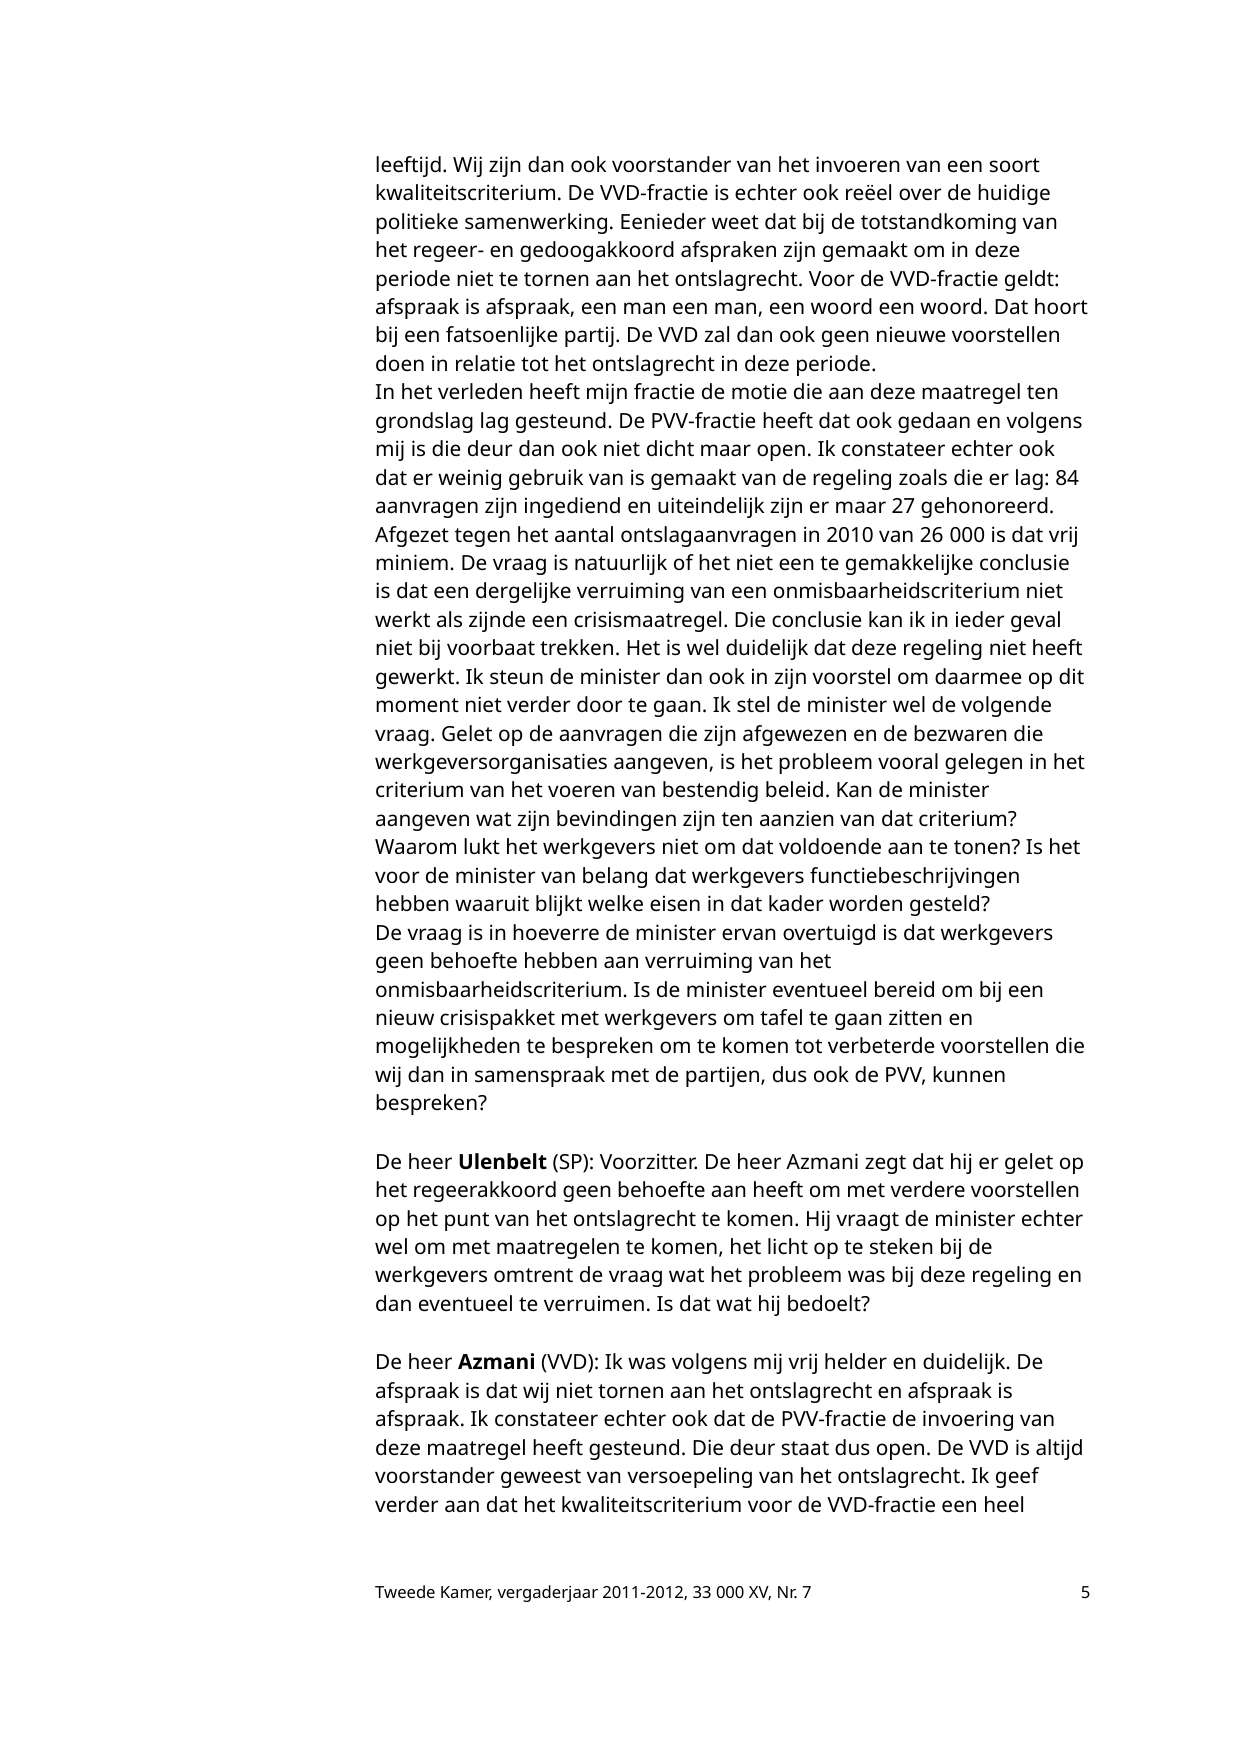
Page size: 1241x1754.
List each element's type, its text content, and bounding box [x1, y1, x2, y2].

text In het verleden heeft mijn fractie de motie die aan deze maatregel ten grondslag lag gesteund. De PVV-fractie heeft dat ook gedaan en volgens mij is die deur dan ook niet dicht maar open. Ik constateer echter ook dat er weinig gebruik van is gemaakt van de regeling zoals die er lag: 84 aanvragen zijn ingediend en uiteindelijk zijn er maar 27 gehonoreerd. Afgezet tegen het aantal ontslagaanvragen in 2010 van 26 000 is dat vrij miniem. De vraag is natuurlijk of het niet een te gemakkelijke conclusie is dat een dergelijke verruiming van een onmisbaarheidscriterium niet werkt als zijnde een crisismaatregel. Die conclusie kan ik in ieder geval niet bij voorbaat trekken. Het is wel duidelijk dat deze regeling niet heeft gewerkt. Ik steun de minister dan ook in zijn voorstel om daarmee op dit moment niet verder door te gaan. Ik stel de minister wel de volgende vraag. Gelet op de aanvragen die zijn afgewezen en de bezwaren die werkgeversorganisaties aangeven, is het probleem vooral gelegen in het criterium van het voeren van bestendig beleid. Kan de minister aangeven wat zijn bevindingen zijn ten aanzien van dat criterium? Waarom lukt het werkgevers niet om dat voldoende aan te tonen? Is het voor de minister van belang dat werkgevers functiebeschrijvingen hebben waaruit blijkt welke eisen in dat kader worden gesteld? [375, 377, 1090, 918]
text De heer Ulenbelt (SP): Voorzitter. De heer Azmani zegt dat hij er gelet op het regeerakkoord geen behoefte aan heeft om met verdere voorstellen op het punt van het ontslagrecht te komen. Hij vraagt de minister echter wel om met maatregelen te komen, het licht op te steken bij de werkgevers omtrent de vraag wat het probleem was bij deze regeling en dan eventueel te verruimen. Is dat wat hij bedoelt? [375, 1147, 1090, 1317]
text De vraag is in hoeverre de minister ervan overtuigd is dat werkgevers geen behoefte hebben aan verruiming van het onmisbaarheidscriterium. Is de minister eventueel bereid om bij een nieuw crisispakket met werkgevers om tafel te gaan zitten en mogelijkheden te bespreken om te komen tot verbeterde voorstellen die wij dan in samenspraak met de partijen, dus ook de PVV, kunnen bespreken? [375, 918, 1090, 1117]
text leeftijd. Wij zijn dan ook voorstander van het invoeren van een soort kwaliteitscriterium. De VVD-fractie is echter ook reëel over de huidige politieke samenwerking. Eenieder weet dat bij de totstandkoming van het regeer- en gedoogakkoord afspraken zijn gemaakt om in deze periode niet te tornen aan het ontslagrecht. Voor de VVD-fractie geldt: afspraak is afspraak, een man een man, een woord een woord. Dat hoort bij een fatsoenlijke partij. De VVD zal dan ook geen nieuwe voorstellen doen in relatie tot het ontslagrecht in deze periode. [375, 150, 1090, 377]
text De heer Azmani (VVD): Ik was volgens mij vrij helder en duidelijk. De afspraak is dat wij niet tornen aan het ontslagrecht en afspraak is afspraak. Ik constateer echter ook dat de PVV-fractie de invoering van deze maatregel heeft gesteund. Die deur staat dus open. De VVD is altijd voorstander geweest van versoepeling van het ontslagrecht. Ik geef verder aan dat het kwaliteitscriterium voor de VVD-fractie een heel [375, 1347, 1090, 1518]
